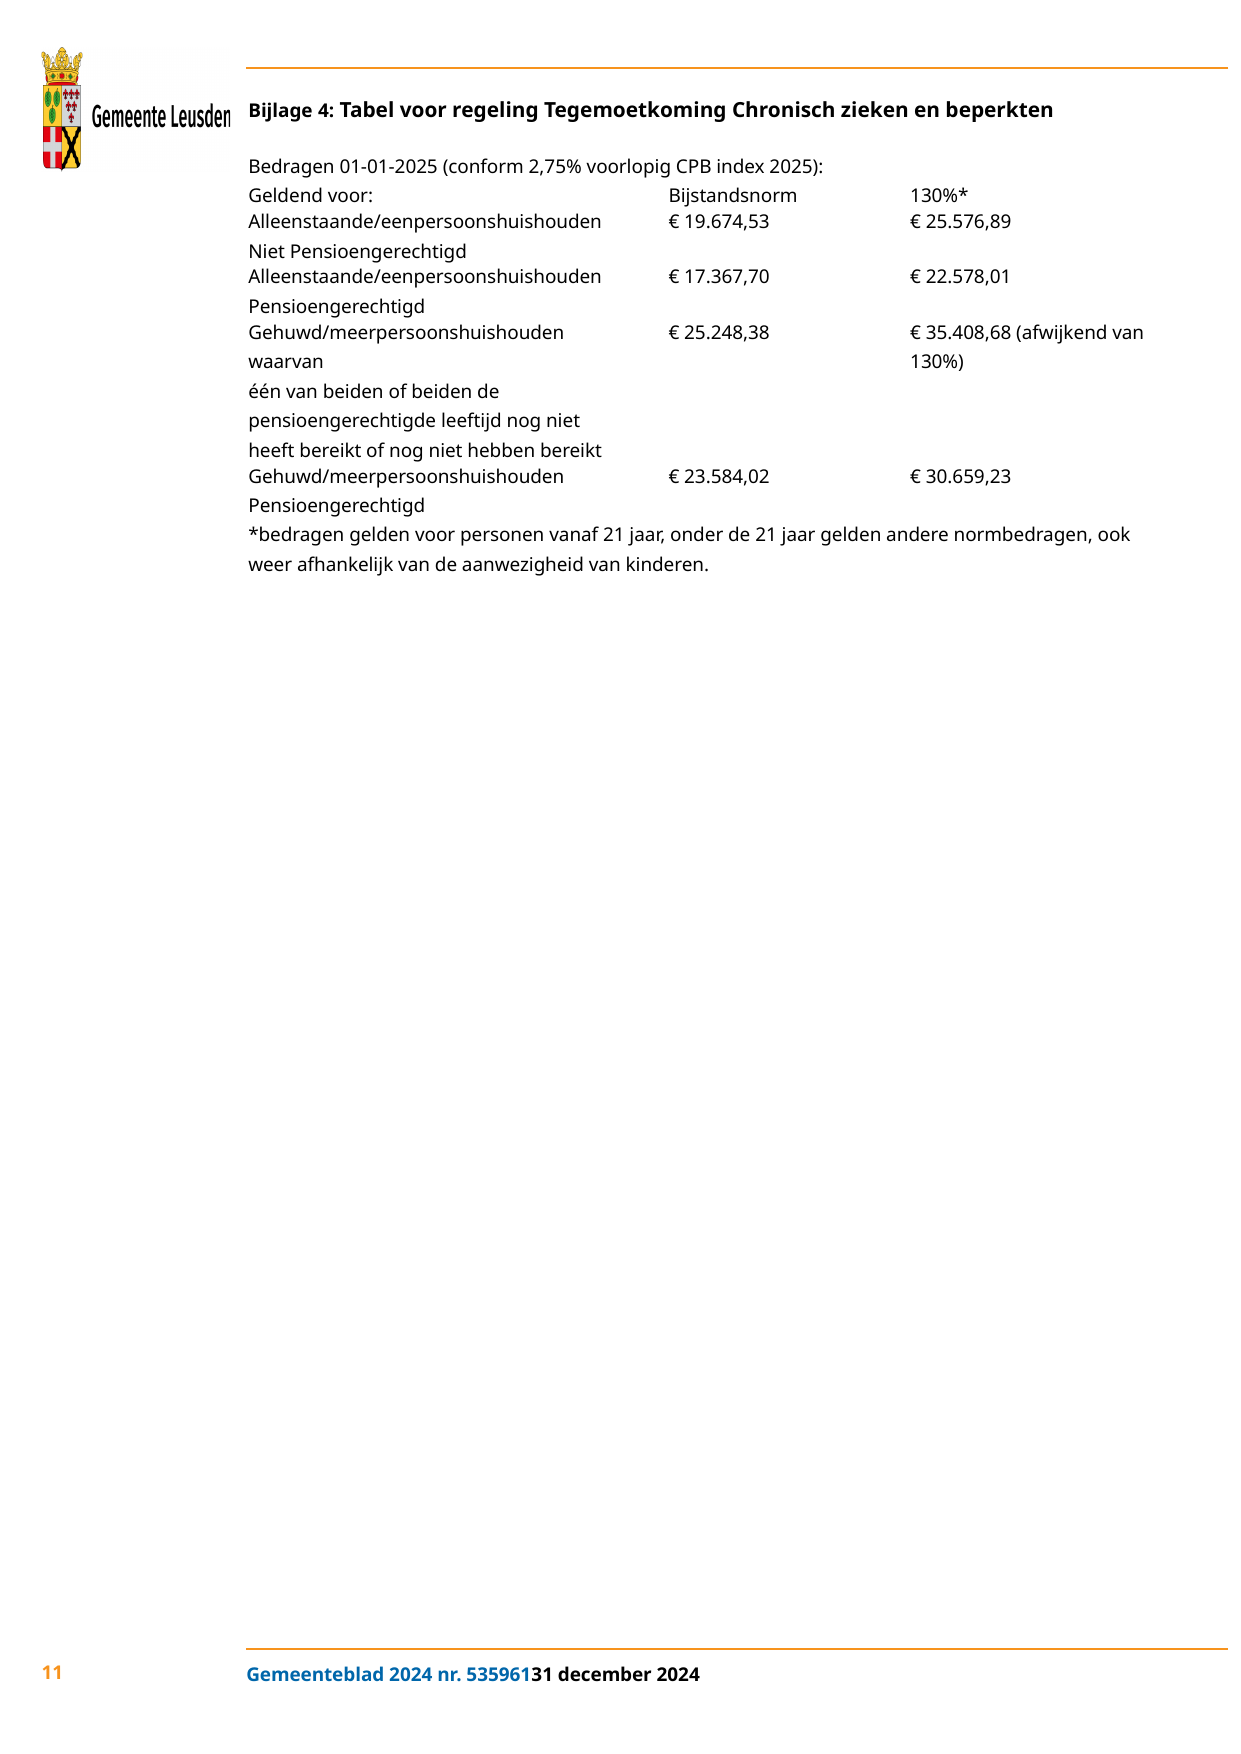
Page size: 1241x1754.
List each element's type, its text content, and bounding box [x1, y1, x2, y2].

table_cell Gehuwd/meerpersoonshuishouden Pensioengerechtigd [248, 463, 668, 518]
table_cell € 22.578,01 [910, 264, 1152, 319]
table_cell € 19.674,53 [668, 208, 910, 264]
text Bedragen 01-01-2025 (conform 2,75% voorlopig CPB index 2025): [248, 153, 1152, 179]
table_cell € 17.367,70 [668, 264, 910, 319]
table_header Bijstandsnorm [668, 183, 910, 208]
picture [41, 47, 231, 172]
table_cell € 25.248,38 [668, 319, 910, 463]
table_cell Alleenstaande/eenpersoonshuishouden Pensioengerechtigd [248, 264, 668, 319]
table_cell € 23.584,02 [668, 463, 910, 518]
text Bijlage 4: Tabel voor regeling Tegemoetkoming Chronisch zieken en beperkten [248, 95, 1152, 123]
text *bedragen gelden voor personen vanaf 21 jaar, onder de 21 jaar gelden andere normbedragen, ook weer afhankelijk van de aanwezigheid van kinderen. [248, 522, 1152, 577]
table_cell € 35.408,68 (afwijkend van 130%) [910, 319, 1152, 463]
table_header Geldend voor: [248, 183, 668, 208]
table_cell € 25.576,89 [910, 208, 1152, 264]
table_cell Alleenstaande/eenpersoonshuishouden Niet Pensioengerechtigd [248, 208, 668, 264]
table_cell Gehuwd/meerpersoonshuishouden waarvan één van beiden of beiden de pensioengerechtigde leeftijd nog niet heeft bereikt of nog niet hebben bereikt [248, 319, 668, 463]
table_header 130%* [910, 183, 1152, 208]
table_cell € 30.659,23 [910, 463, 1152, 518]
